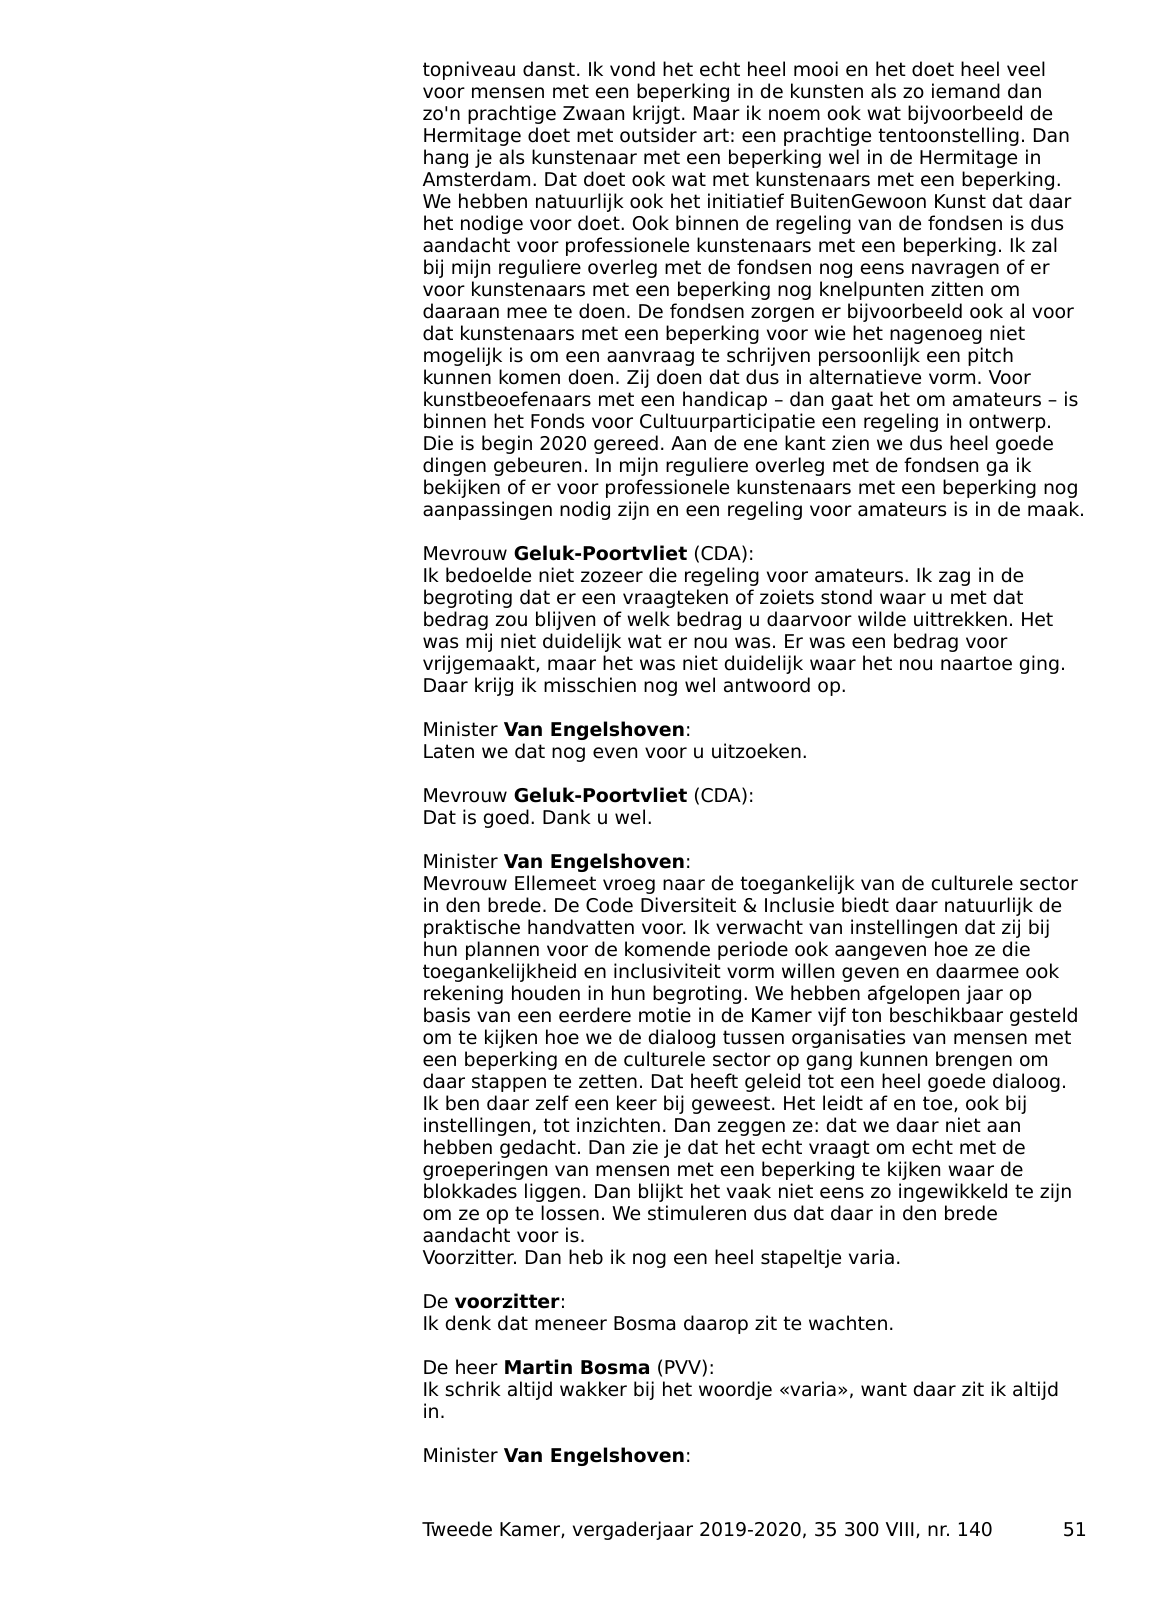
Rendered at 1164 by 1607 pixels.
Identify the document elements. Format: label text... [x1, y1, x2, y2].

text topniveau danst. Ik vond het echt heel mooi en het doet heel veel voor mensen met een beperking in de kunsten als zo iemand dan zo'n prachtige Zwaan krijgt. Maar ik noem ook wat bijvoorbeeld de Hermitage doet met outsider art: een prachtige tentoonstelling. Dan hang je als kunstenaar met een beperking wel in de Hermitage in Amsterdam. Dat doet ook wat met kunstenaars met een beperking. We hebben natuurlijk ook het initiatief BuitenGewoon Kunst dat daar het nodige voor doet. Ook binnen de regeling van de fondsen is dus aandacht voor professionele kunstenaars met een beperking. Ik zal bij mijn reguliere overleg met de fondsen nog eens navragen of er voor kunstenaars met een beperking nog knelpunten zitten om daaraan mee te doen. De fondsen zorgen er bijvoorbeeld ook al voor dat kunstenaars met een beperking voor wie het nagenoeg niet mogelijk is om een aanvraag te schrijven persoonlijk een pitch kunnen komen doen. Zij doen dat dus in alternatieve vorm. Voor kunstbeoefenaars met een handicap – dan gaat het om amateurs – is binnen het Fonds voor Cultuurparticipatie een regeling in ontwerp. Die is begin 2020 gereed. Aan de ene kant zien we dus heel goede dingen gebeuren. In mijn reguliere overleg met de fondsen ga ik bekijken of er voor professionele kunstenaars met een beperking nog aanpassingen nodig zijn en een regeling voor amateurs is in de maak. [422, 59, 1087, 521]
text Ik denk dat meneer Bosma daarop zit te wachten. [422, 1313, 1087, 1335]
text Minister Van Engelshoven: [422, 851, 1087, 873]
text De voorzitter: [422, 1291, 1087, 1313]
text Mevrouw Ellemeet vroeg naar de toegankelijk van de culturele sector in den brede. De Code Diversiteit & Inclusie biedt daar natuurlijk de praktische handvatten voor. Ik verwacht van instellingen dat zij bij hun plannen voor de komende periode ook aangeven hoe ze die toegankelijkheid en inclusiviteit vorm willen geven en daarmee ook rekening houden in hun begroting. We hebben afgelopen jaar op basis van een eerdere motie in de Kamer vijf ton beschikbaar gesteld om te kijken hoe we de dialoog tussen organisaties van mensen met een beperking en de culturele sector op gang kunnen brengen om daar stappen te zetten. Dat heeft geleid tot een heel goede dialoog. Ik ben daar zelf een keer bij geweest. Het leidt af en toe, ook bij instellingen, tot inzichten. Dan zeggen ze: dat we daar niet aan hebben gedacht. Dan zie je dat het echt vraagt om echt met de groeperingen van mensen met een beperking te kijken waar de blokkades liggen. Dan blijkt het vaak niet eens zo ingewikkeld te zijn om ze op te lossen. We stimuleren dus dat daar in den brede aandacht voor is. [422, 873, 1087, 1247]
text Dat is goed. Dank u wel. [422, 807, 1087, 829]
text Voorzitter. Dan heb ik nog een heel stapeltje varia. [422, 1247, 1087, 1269]
text Mevrouw Geluk-Poortvliet (CDA): [422, 543, 1087, 565]
text Mevrouw Geluk-Poortvliet (CDA): [422, 785, 1087, 807]
text Laten we dat nog even voor u uitzoeken. [422, 741, 1087, 763]
text Minister Van Engelshoven: [422, 719, 1087, 741]
text Ik schrik altijd wakker bij het woordje «varia», want daar zit ik altijd in. [422, 1379, 1087, 1423]
text Ik bedoelde niet zozeer die regeling voor amateurs. Ik zag in de begroting dat er een vraagteken of zoiets stond waar u met dat bedrag zou blijven of welk bedrag u daarvoor wilde uittrekken. Het was mij niet duidelijk wat er nou was. Er was een bedrag voor vrijgemaakt, maar het was niet duidelijk waar het nou naartoe ging. Daar krijg ik misschien nog wel antwoord op. [422, 565, 1087, 697]
text De heer Martin Bosma (PVV): [422, 1357, 1087, 1379]
text Minister Van Engelshoven: [422, 1445, 1087, 1467]
